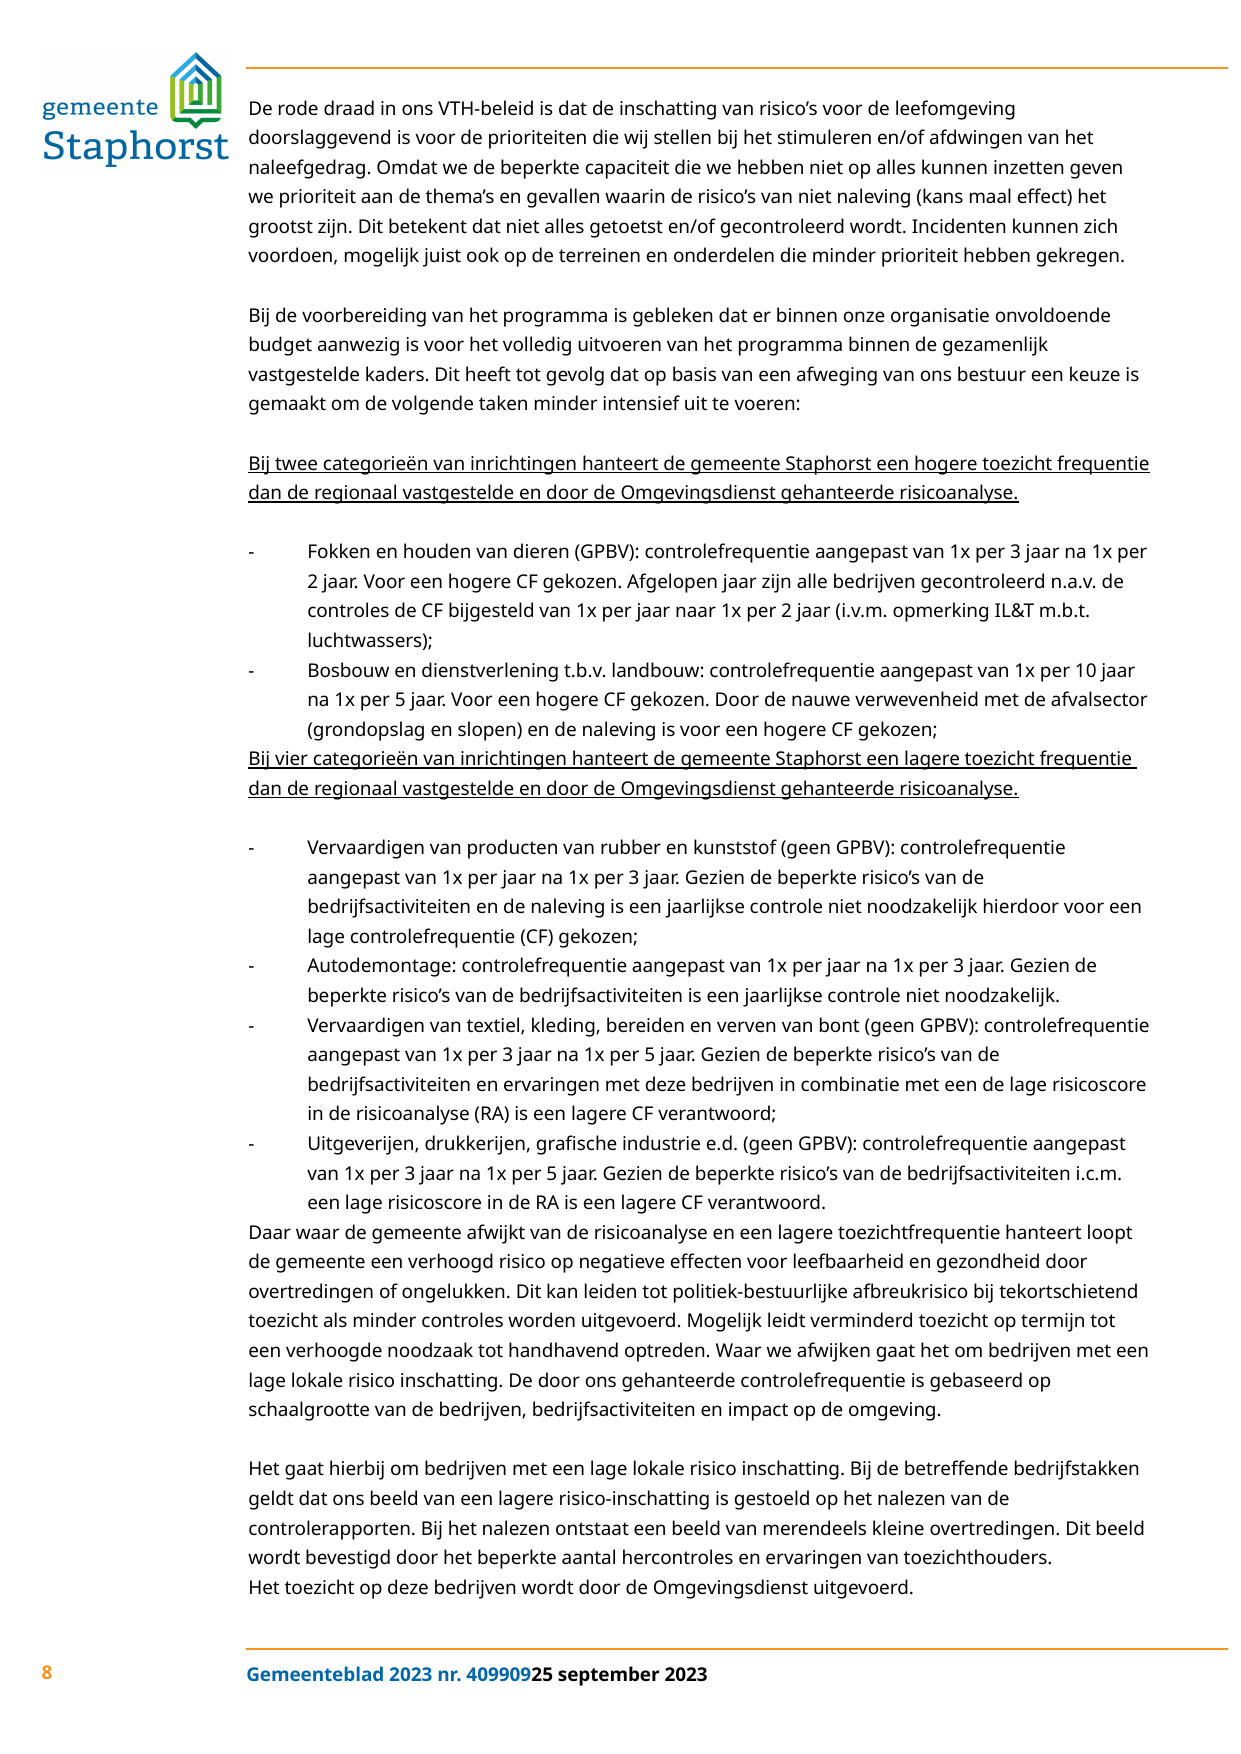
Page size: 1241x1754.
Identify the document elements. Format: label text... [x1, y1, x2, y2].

text Daar waar de gemeente afwijkt van de risicoanalyse en een lagere toezichtfrequentie hanteert loopt de gemeente een verhoogd risico op negatieve effecten voor leefbaarheid en gezondheid door overtredingen of ongelukken. Dit kan leiden tot politiek-bestuurlijke afbreukrisico bij tekortschietend toezicht als minder controles worden uitgevoerd. Mogelijk leidt verminderd toezicht op termijn tot een verhoogde noodzaak tot handhavend optreden. Waar we afwijken gaat het om bedrijven met een lage lokale risico inschatting. De door ons gehanteerde controlefrequentie is gebaseerd op schaalgrootte van de bedrijven, bedrijfsactiviteiten en impact op de omgeving. [248, 1219, 1152, 1422]
text Het toezicht op deze bedrijven wordt door de Omgevingsdienst uitgevoerd. [248, 1574, 1152, 1600]
text De rode draad in ons VTH-beleid is dat de inschatting van risico’s voor de leefomgeving doorslaggevend is voor de prioriteiten die wij stellen bij het stimuleren en/of afdwingen van het naleefgedrag. Omdat we de beperkte capaciteit die we hebben niet op alles kunnen inzetten geven we prioriteit aan de thema’s en gevallen waarin de risico’s van niet naleving (kans maal effect) het grootst zijn. Dit betekent dat niet alles getoetst en/of gecontroleerd wordt. Incidenten kunnen zich voordoen, mogelijk juist ook op de terreinen en onderdelen die minder prioriteit hebben gekregen. [248, 95, 1152, 268]
text Bij twee categorieën van inrichtingen hanteert de gemeente Staphorst een hogere toezicht frequentie dan de regionaal vastgestelde en door de Omgevingsdienst gehanteerde risicoanalyse. [248, 450, 1152, 505]
text Bij vier categorieën van inrichtingen hanteert de gemeente Staphorst een lagere toezicht frequentie dan de regionaal vastgestelde en door de Omgevingsdienst gehanteerde risicoanalyse. [248, 746, 1152, 801]
list Autodemontage: controlefrequentie aangepast van 1x per jaar na 1x per 3 jaar. Gezien de beperkte risico’s van de bedrijfsactiviteiten is een jaarlijkse controle niet noodzakelijk. [248, 953, 1152, 1008]
list Vervaardigen van producten van rubber en kunststof (geen GPBV): controlefrequentie aangepast van 1x per jaar na 1x per 3 jaar. Gezien de beperkte risico’s van de bedrijfsactiviteiten en de naleving is een jaarlijkse controle niet noodzakelijk hierdoor voor een lage controlefrequentie (CF) gekozen; [248, 834, 1152, 949]
list Bosbouw en dienstverlening t.b.v. landbouw: controlefrequentie aangepast van 1x per 10 jaar na 1x per 5 jaar. Voor een hogere CF gekozen. Door de nauwe verwevenheid met de afvalsector (grondopslag en slopen) en de naleving is voor een hogere CF gekozen; [248, 657, 1152, 742]
picture [41, 47, 231, 172]
text Bij de voorbereiding van het programma is gebleken dat er binnen onze organisatie onvoldoende budget aanwezig is voor het volledig uitvoeren van het programma binnen de gezamenlijk vastgestelde kaders. Dit heeft tot gevolg dat op basis van een afweging van ons bestuur een keuze is gemaakt om de volgende taken minder intensief uit te voeren: [248, 302, 1152, 416]
list Vervaardigen van textiel, kleding, bereiden en verven van bont (geen GPBV): controlefrequentie aangepast van 1x per 3 jaar na 1x per 5 jaar. Gezien de beperkte risico’s van de bedrijfsactiviteiten en ervaringen met deze bedrijven in combinatie met een de lage risicoscore in de risicoanalyse (RA) is een lagere CF verantwoord; [248, 1012, 1152, 1126]
list Uitgeverijen, drukkerijen, grafische industrie e.d. (geen GPBV): controlefrequentie aangepast van 1x per 3 jaar na 1x per 5 jaar. Gezien de beperkte risico’s van de bedrijfsactiviteiten i.c.m. een lage risicoscore in de RA is een lagere CF verantwoord. [248, 1130, 1152, 1215]
text Het gaat hierbij om bedrijven met een lage lokale risico inschatting. Bij de betreffende bedrijfstakken geldt dat ons beeld van een lagere risico-inschatting is gestoeld op het nalezen van de controlerapporten. Bij het nalezen ontstaat een beeld van merendeels kleine overtredingen. Dit beeld wordt bevestigd door het beperkte aantal hercontroles en ervaringen van toezichthouders. [248, 1456, 1152, 1570]
list Fokken en houden van dieren (GPBV): controlefrequentie aangepast van 1x per 3 jaar na 1x per 2 jaar. Voor een hogere CF gekozen. Afgelopen jaar zijn alle bedrijven gecontroleerd n.a.v. de controles de CF bijgesteld van 1x per jaar naar 1x per 2 jaar (i.v.m. opmerking IL&T m.b.t. luchtwassers); [248, 538, 1152, 653]
